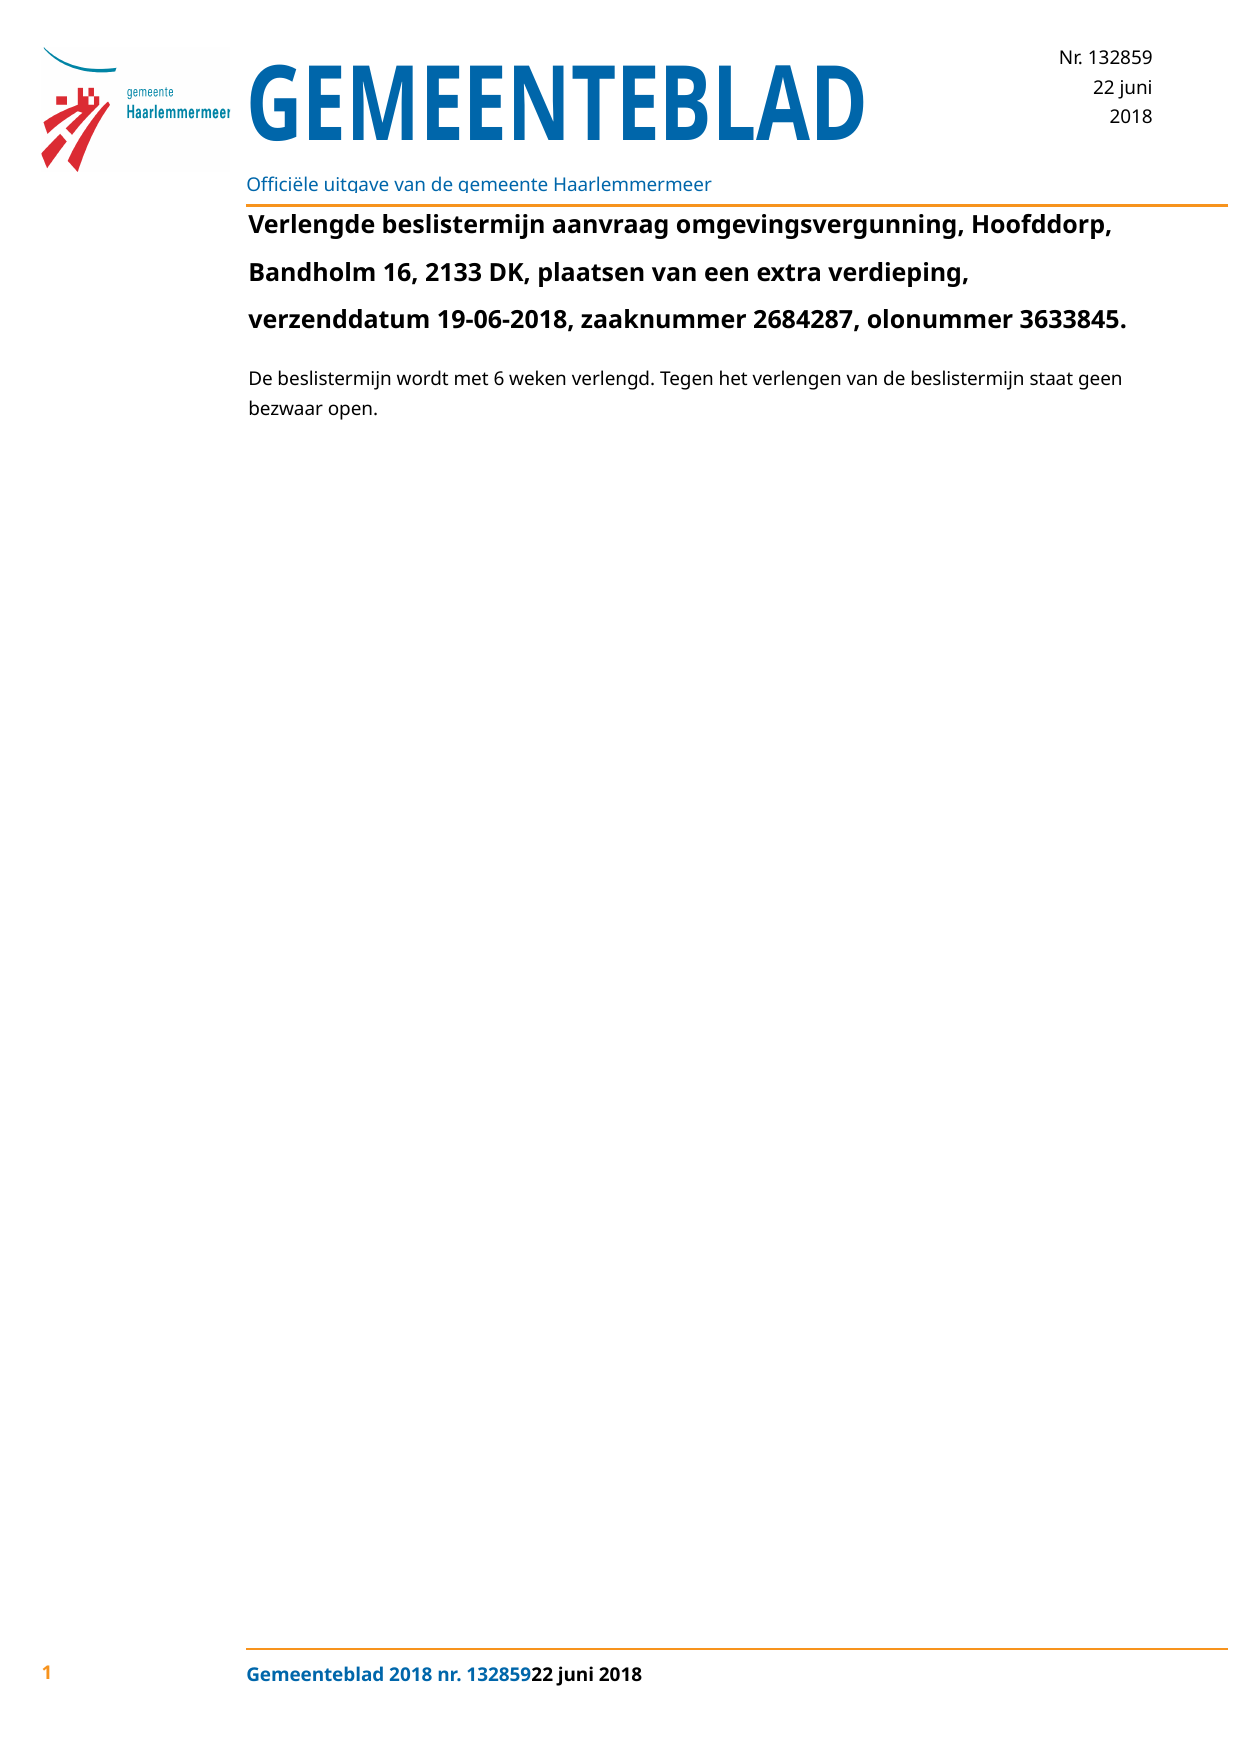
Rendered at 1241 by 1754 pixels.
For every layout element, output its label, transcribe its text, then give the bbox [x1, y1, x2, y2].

picture [41, 47, 231, 172]
text De beslistermijn wordt met 6 weken verlengd. Tegen het verlengen van de beslistermijn staat geen bezwaar open. [248, 366, 1152, 421]
text Verlengde beslistermijn aanvraag omgevingsvergunning, Hoofddorp, Bandholm 16, 2133 DK, plaatsen van een extra verdieping, verzenddatum 19-06-2018, zaaknummer 2684287, olonummer 3633845. [248, 207, 1152, 336]
